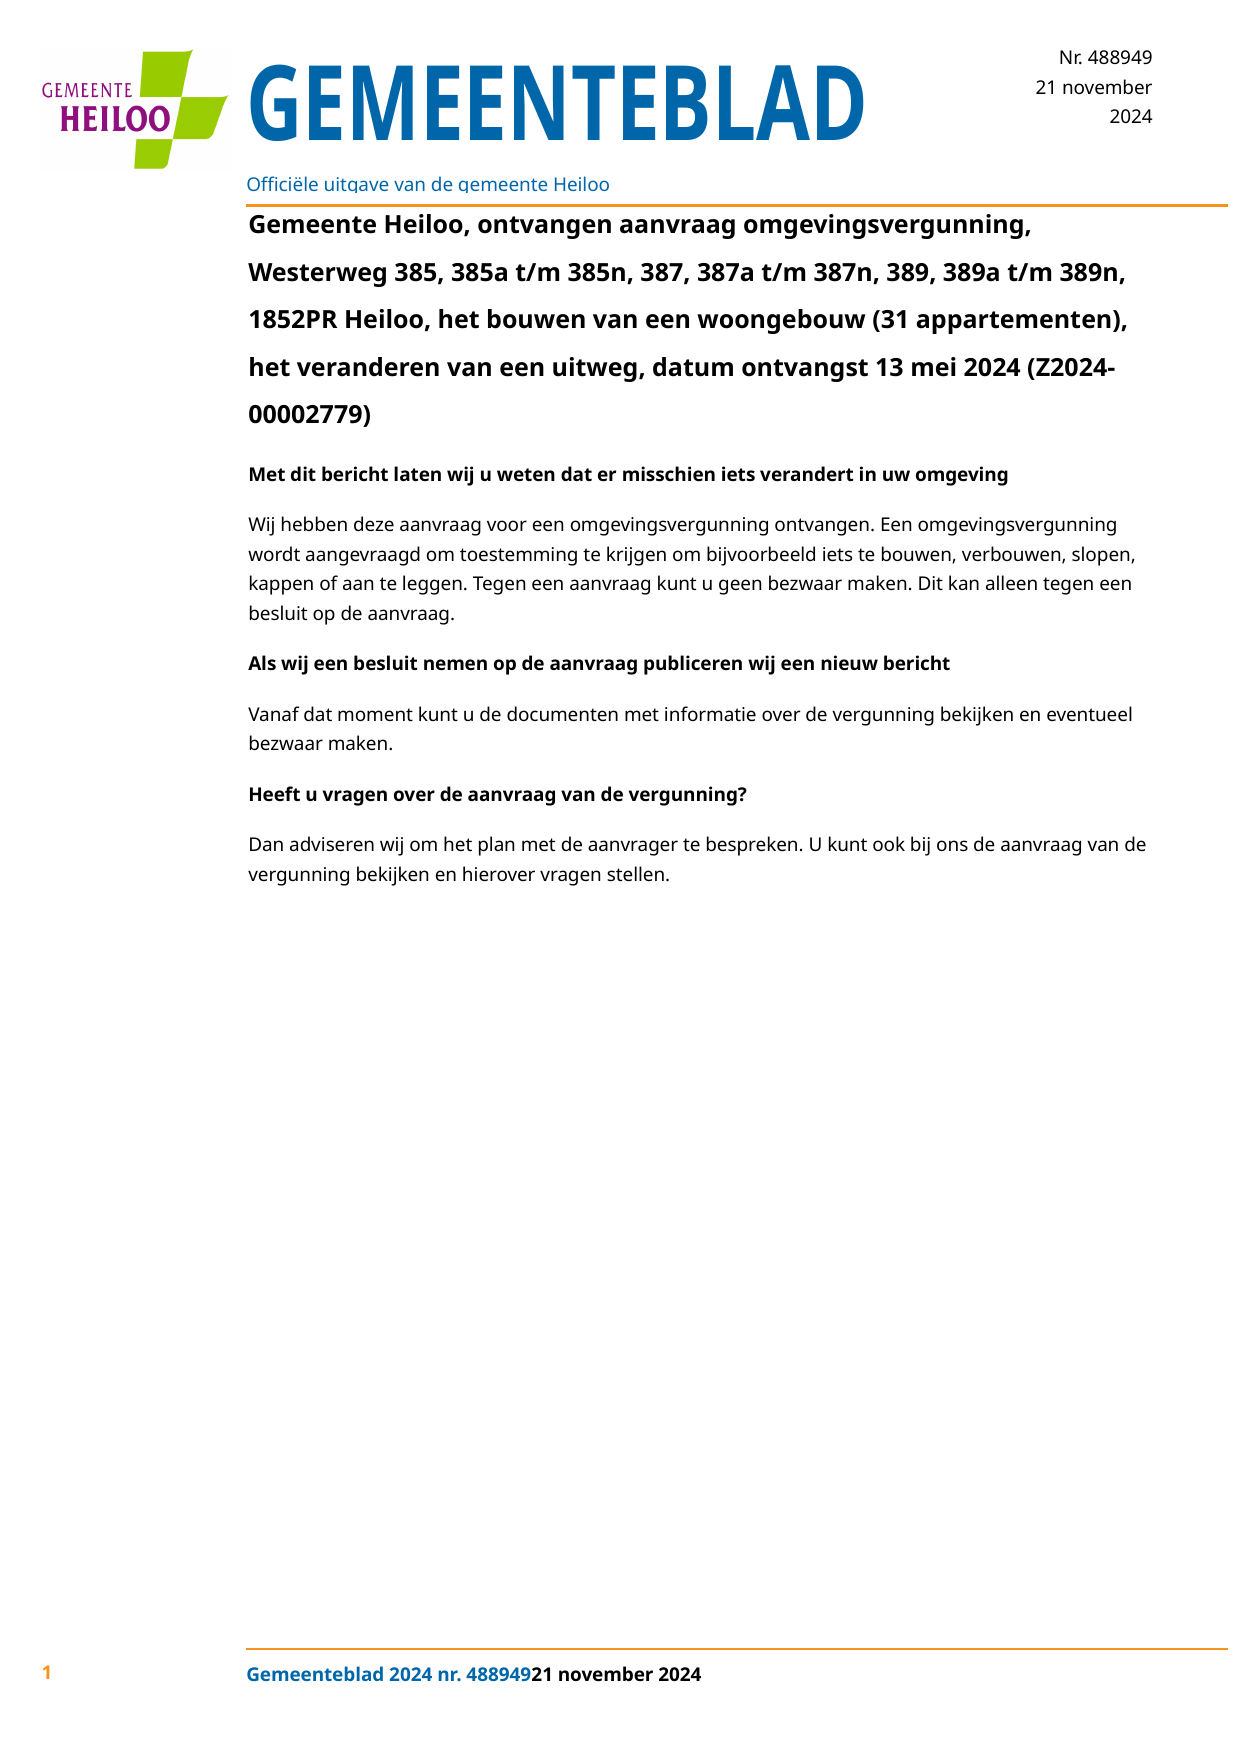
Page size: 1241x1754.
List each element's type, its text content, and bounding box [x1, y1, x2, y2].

text Dan adviseren wij om het plan met de aanvrager te bespreken. U kunt ook bij ons de aanvraag van de vergunning bekijken en hierover vragen stellen. [248, 831, 1152, 886]
text Vanaf dat moment kunt u de documenten met informatie over de vergunning bekijken en eventueel bezwaar maken. [248, 701, 1152, 756]
text Gemeente Heiloo, ontvangen aanvraag omgevingsvergunning, Westerweg 385, 385a t/m 385n, 387, 387a t/m 387n, 389, 389a t/m 389n, 1852PR Heiloo, het bouwen van een woongebouw (31 appartementen), het veranderen van een uitweg, datum ontvangst 13 mei 2024 (Z2024-00002779) [248, 207, 1152, 431]
text Met dit bericht laten wij u weten dat er misschien iets verandert in uw omgeving [248, 461, 1152, 486]
text Wij hebben deze aanvraag voor een omgevingsvergunning ontvangen. Een omgevingsvergunning wordt aangevraagd om toestemming te krijgen om bijvoorbeeld iets te bouwen, verbouwen, slopen, kappen of aan te leggen. Tegen een aanvraag kunt u geen bezwaar maken. Dit kan alleen tegen een besluit op de aanvraag. [248, 511, 1152, 626]
text Heeft u vragen over de aanvraag van de vergunning? [248, 781, 1152, 806]
text Als wij een besluit nemen op de aanvraag publiceren wij een nieuw bericht [248, 650, 1152, 676]
picture [41, 47, 231, 172]
